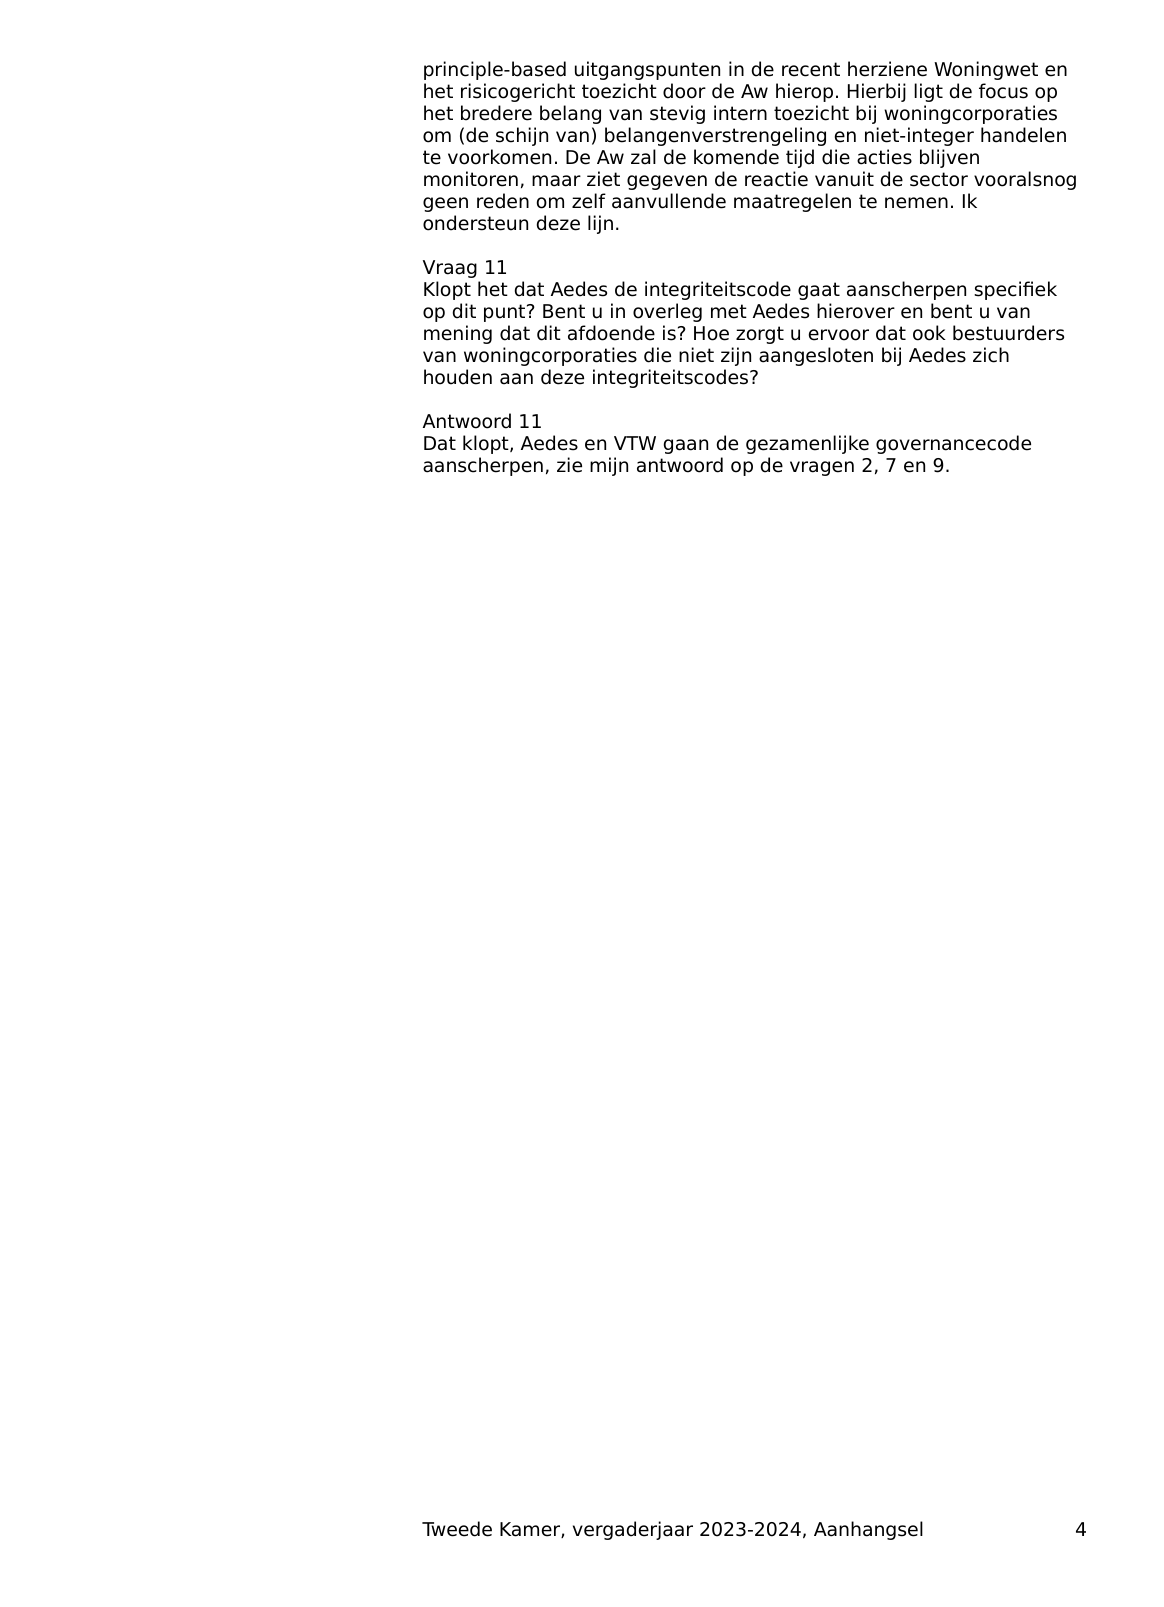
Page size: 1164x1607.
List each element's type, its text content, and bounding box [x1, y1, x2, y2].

text Vraag 11 [422, 257, 1087, 279]
text Dat klopt, Aedes en VTW gaan de gezamenlijke governancecode aanscherpen, zie mijn antwoord op de vragen 2, 7 en 9. [422, 433, 1087, 477]
text principle-based uitgangspunten in de recent herziene Woningwet en het risicogericht toezicht door de Aw hierop. Hierbij ligt de focus op het bredere belang van stevig intern toezicht bij woningcorporaties om (de schijn van) belangenverstrengeling en niet-integer handelen te voorkomen. De Aw zal de komende tijd die acties blijven monitoren, maar ziet gegeven de reactie vanuit de sector vooralsnog geen reden om zelf aanvullende maatregelen te nemen. Ik ondersteun deze lijn. [422, 59, 1087, 235]
text Antwoord 11 [422, 411, 1087, 433]
text Klopt het dat Aedes de integriteitscode gaat aanscherpen specifiek op dit punt? Bent u in overleg met Aedes hierover en bent u van mening dat dit afdoende is? Hoe zorgt u ervoor dat ook bestuurders van woningcorporaties die niet zijn aangesloten bij Aedes zich houden aan deze integriteitscodes? [422, 279, 1087, 389]
